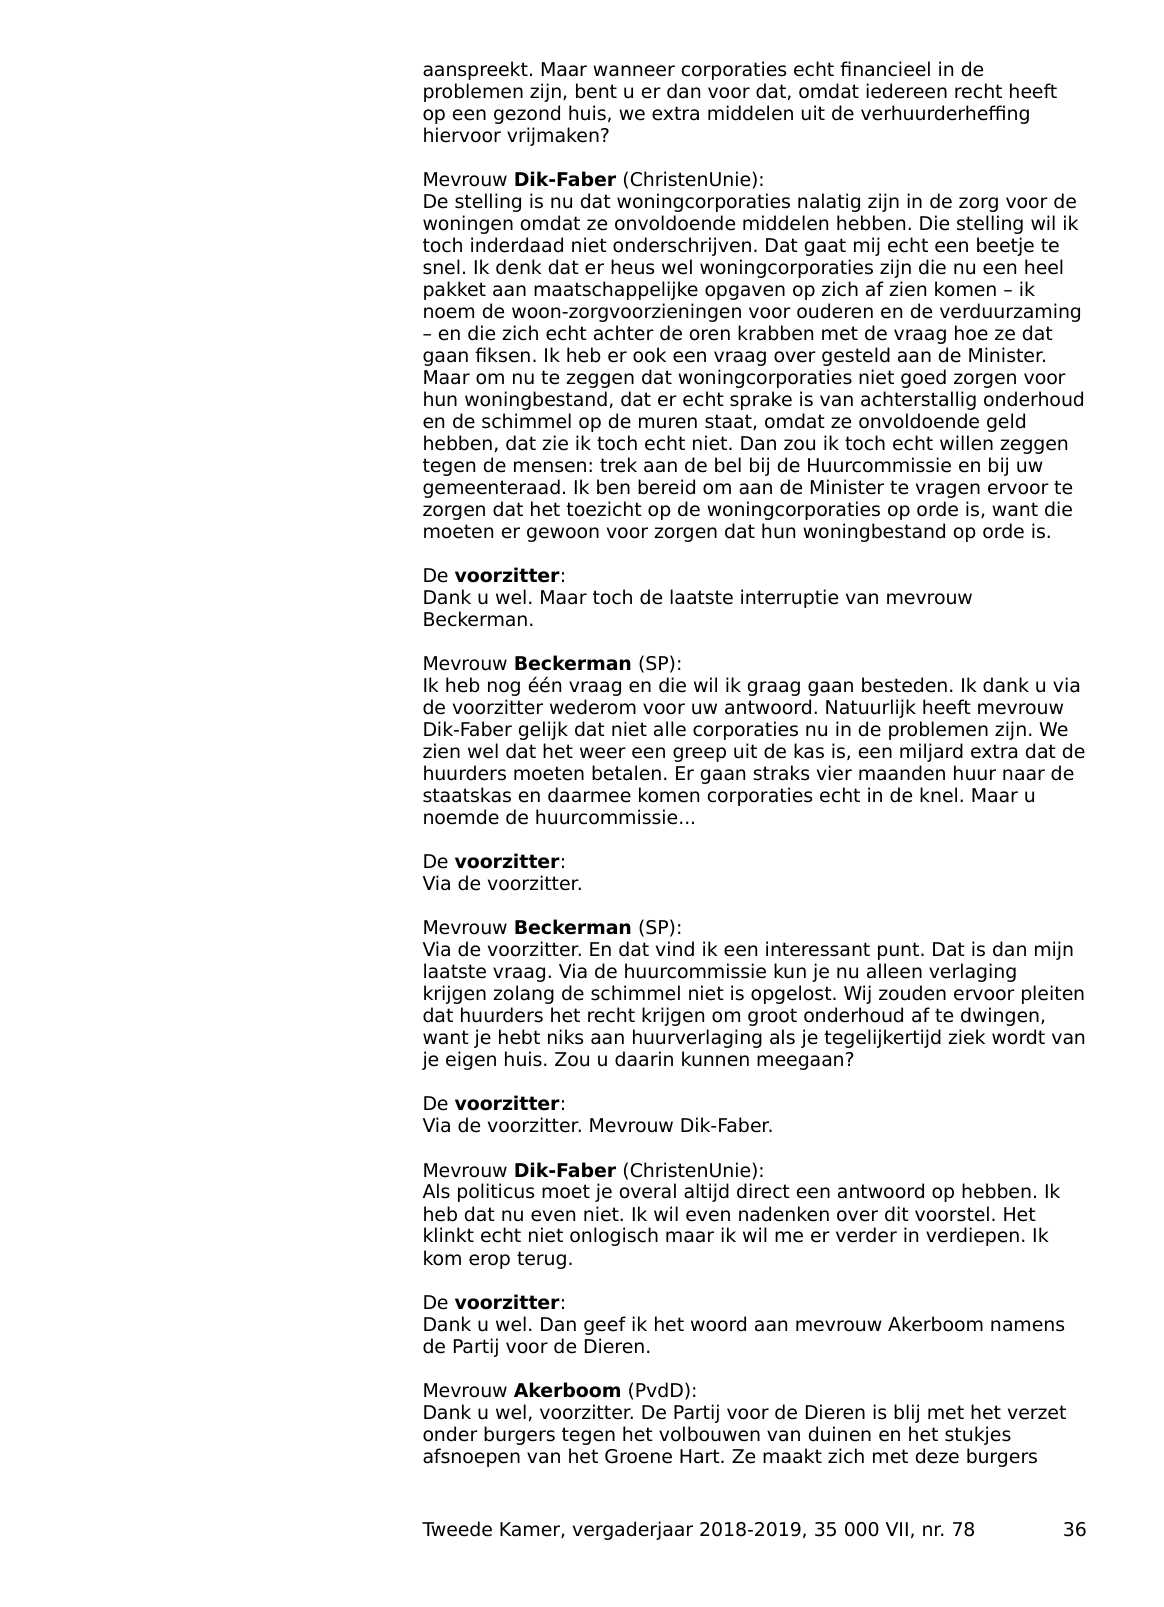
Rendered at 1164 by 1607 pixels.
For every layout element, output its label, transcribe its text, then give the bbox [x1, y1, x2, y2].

text Mevrouw Akerboom (PvdD): [422, 1380, 1087, 1402]
text Mevrouw Beckerman (SP): [422, 653, 1087, 675]
text Via de voorzitter. [422, 873, 1087, 895]
text Dank u wel. Dan geef ik het woord aan mevrouw Akerboom namens de Partij voor de Dieren. [422, 1313, 1087, 1357]
text Via de voorzitter. En dat vind ik een interessant punt. Dat is dan mijn laatste vraag. Via de huurcommissie kun je nu alleen verlaging krijgen zolang de schimmel niet is opgelost. Wij zouden ervoor pleiten dat huurders het recht krijgen om groot onderhoud af te dwingen, want je hebt niks aan huurverlaging als je tegelijkertijd ziek wordt van je eigen huis. Zou u daarin kunnen meegaan? [422, 939, 1087, 1071]
text Via de voorzitter. Mevrouw Dik-Faber. [422, 1115, 1087, 1137]
text De voorzitter: [422, 851, 1087, 873]
text Dank u wel, voorzitter. De Partij voor de Dieren is blij met het verzet onder burgers tegen het volbouwen van duinen en het stukjes afsnoepen van het Groene Hart. Ze maakt zich met deze burgers [422, 1402, 1087, 1468]
text aanspreekt. Maar wanneer corporaties echt financieel in de problemen zijn, bent u er dan voor dat, omdat iedereen recht heeft op een gezond huis, we extra middelen uit de verhuurderheffing hiervoor vrijmaken? [422, 59, 1087, 147]
text Dank u wel. Maar toch de laatste interruptie van mevrouw Beckerman. [422, 587, 1087, 631]
text Mevrouw Dik-Faber (ChristenUnie): [422, 169, 1087, 191]
text De voorzitter: [422, 565, 1087, 587]
text De stelling is nu dat woningcorporaties nalatig zijn in de zorg voor de woningen omdat ze onvoldoende middelen hebben. Die stelling wil ik toch inderdaad niet onderschrijven. Dat gaat mij echt een beetje te snel. Ik denk dat er heus wel woningcorporaties zijn die nu een heel pakket aan maatschappelijke opgaven op zich af zien komen – ik noem de woon-zorgvoorzieningen voor ouderen en de verduurzaming – en die zich echt achter de oren krabben met de vraag hoe ze dat gaan fiksen. Ik heb er ook een vraag over gesteld aan de Minister. Maar om nu te zeggen dat woningcorporaties niet goed zorgen voor hun woningbestand, dat er echt sprake is van achterstallig onderhoud en de schimmel op de muren staat, omdat ze onvoldoende geld hebben, dat zie ik toch echt niet. Dan zou ik toch echt willen zeggen tegen de mensen: trek aan de bel bij de Huurcommissie en bij uw gemeenteraad. Ik ben bereid om aan de Minister te vragen ervoor te zorgen dat het toezicht op de woningcorporaties op orde is, want die moeten er gewoon voor zorgen dat hun woningbestand op orde is. [422, 191, 1087, 543]
text Als politicus moet je overal altijd direct een antwoord op hebben. Ik heb dat nu even niet. Ik wil even nadenken over dit voorstel. Het klinkt echt niet onlogisch maar ik wil me er verder in verdiepen. Ik kom erop terug. [422, 1181, 1087, 1269]
text De voorzitter: [422, 1292, 1087, 1313]
text De voorzitter: [422, 1093, 1087, 1115]
text Mevrouw Dik-Faber (ChristenUnie): [422, 1159, 1087, 1181]
text Mevrouw Beckerman (SP): [422, 917, 1087, 939]
text Ik heb nog één vraag en die wil ik graag gaan besteden. Ik dank u via de voorzitter wederom voor uw antwoord. Natuurlijk heeft mevrouw Dik-Faber gelijk dat niet alle corporaties nu in de problemen zijn. We zien wel dat het weer een greep uit de kas is, een miljard extra dat de huurders moeten betalen. Er gaan straks vier maanden huur naar de staatskas en daarmee komen corporaties echt in de knel. Maar u noemde de huurcommissie... [422, 675, 1087, 829]
